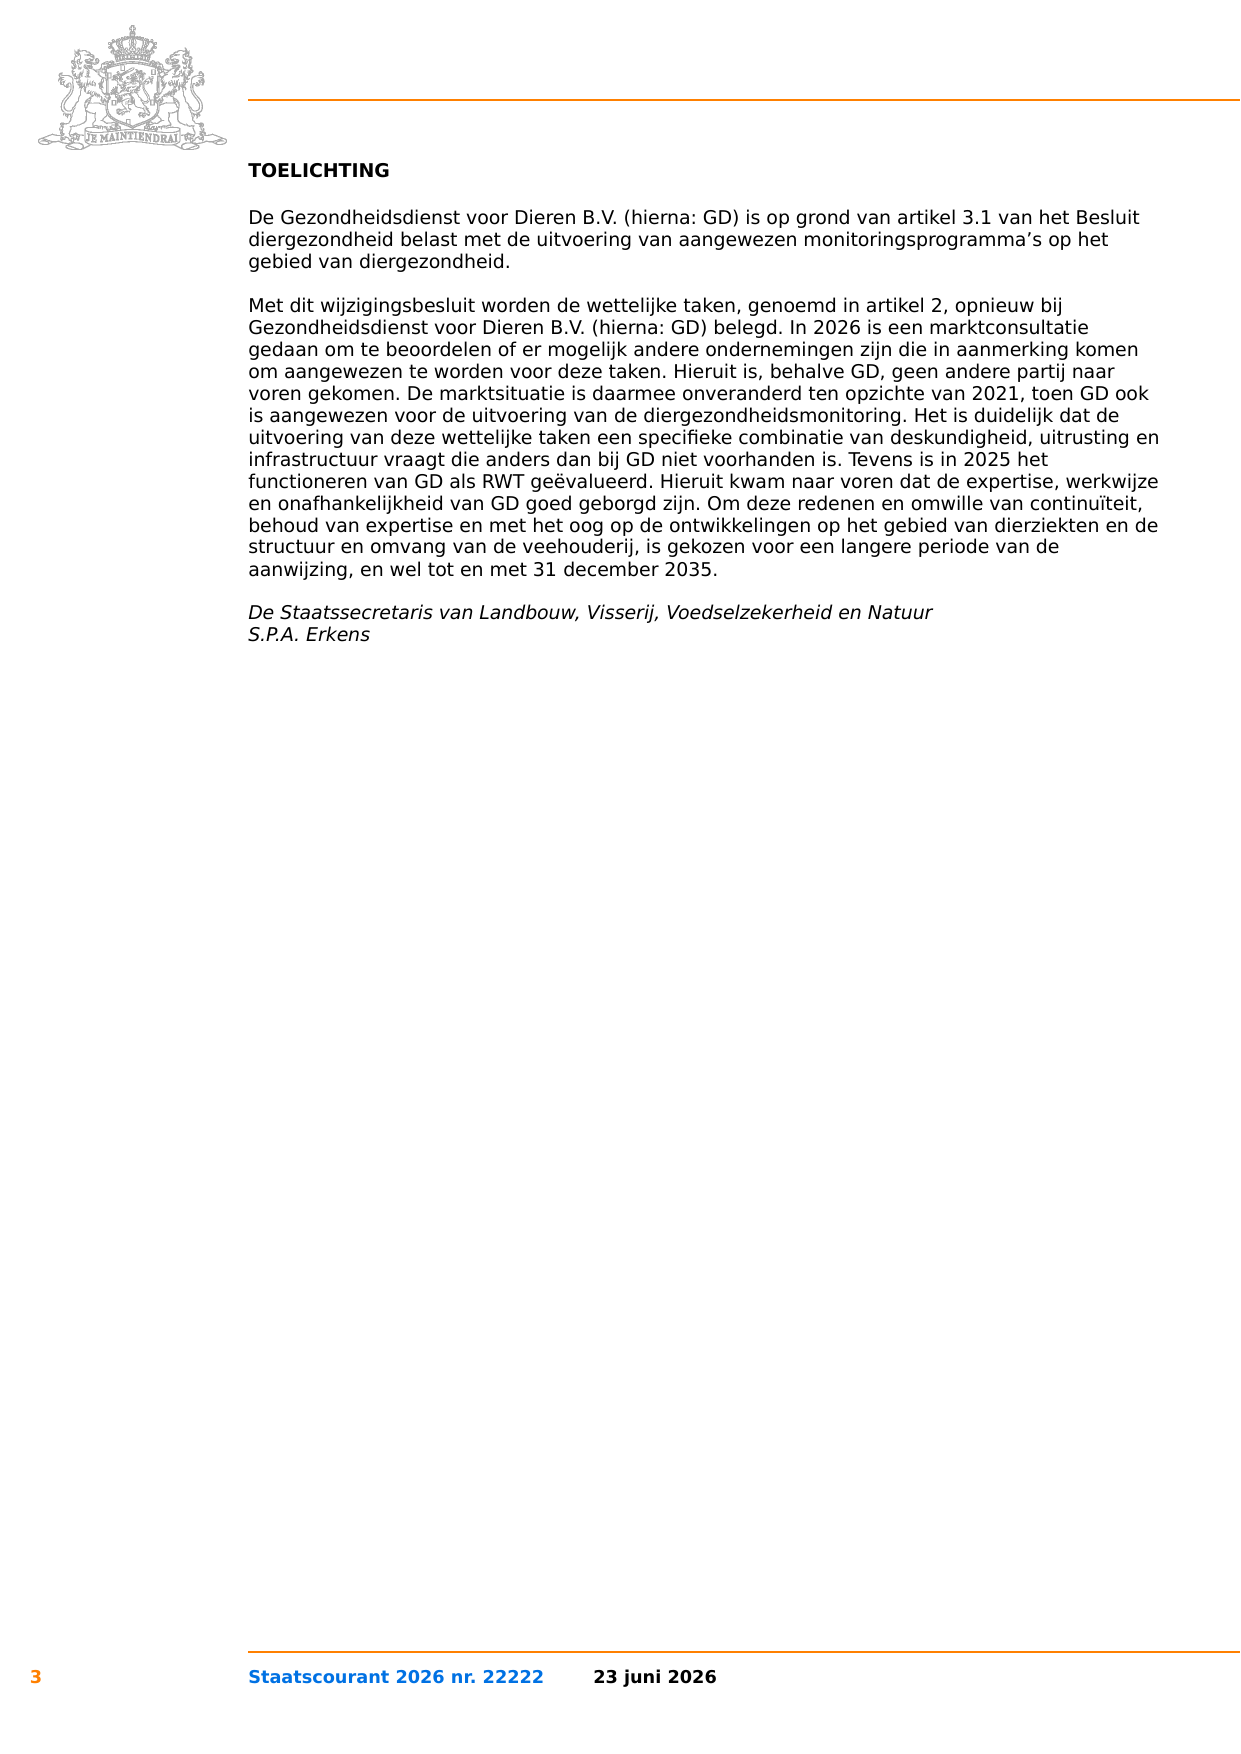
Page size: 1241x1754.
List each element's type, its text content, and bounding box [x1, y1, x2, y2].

text Met dit wijzigingsbesluit worden de wettelijke taken, genoemd in artikel 2, opnieuw bij Gezondheidsdienst voor Dieren B.V. (hierna: GD) belegd. In 2026 is een marktconsultatie gedaan om te beoordelen of er mogelijk andere ondernemingen zijn die in aanmerking komen om aangewezen te worden voor deze taken. Hieruit is, behalve GD, geen andere partij naar voren gekomen. De marktsituatie is daarmee onveranderd ten opzichte van 2021, toen GD ook is aangewezen voor de uitvoering van de diergezondheidsmonitoring. Het is duidelijk dat de uitvoering van deze wettelijke taken een specifieke combinatie van deskundigheid, uitrusting en infrastructuur vraagt die anders dan bij GD niet voorhanden is. Tevens is in 2025 het functioneren van GD als RWT geëvalueerd. Hieruit kwam naar voren dat de expertise, werkwijze en onafhankelijkheid van GD goed geborgd zijn. Om deze redenen en omwille van continuïteit, behoud van expertise en met het oog op de ontwikkelingen op het gebied van dierziekten en de structuur en omvang van de veehouderij, is gekozen voor een langere periode van de aanwijzing, en wel tot en met 31 december 2035. [248, 295, 1163, 580]
text De Staatssecretaris van Landbouw, Visserij, Voedselzekerheid en Natuur S.P.A. Erkens [248, 602, 1163, 646]
picture [38, 25, 227, 150]
subtitle TOELICHTING [248, 160, 1163, 182]
text De Gezondheidsdienst voor Dieren B.V. (hierna: GD) is op grond van artikel 3.1 van het Besluit diergezondheid belast met de uitvoering van aangewezen monitoringsprogramma’s op het gebied van diergezondheid. [248, 207, 1163, 273]
